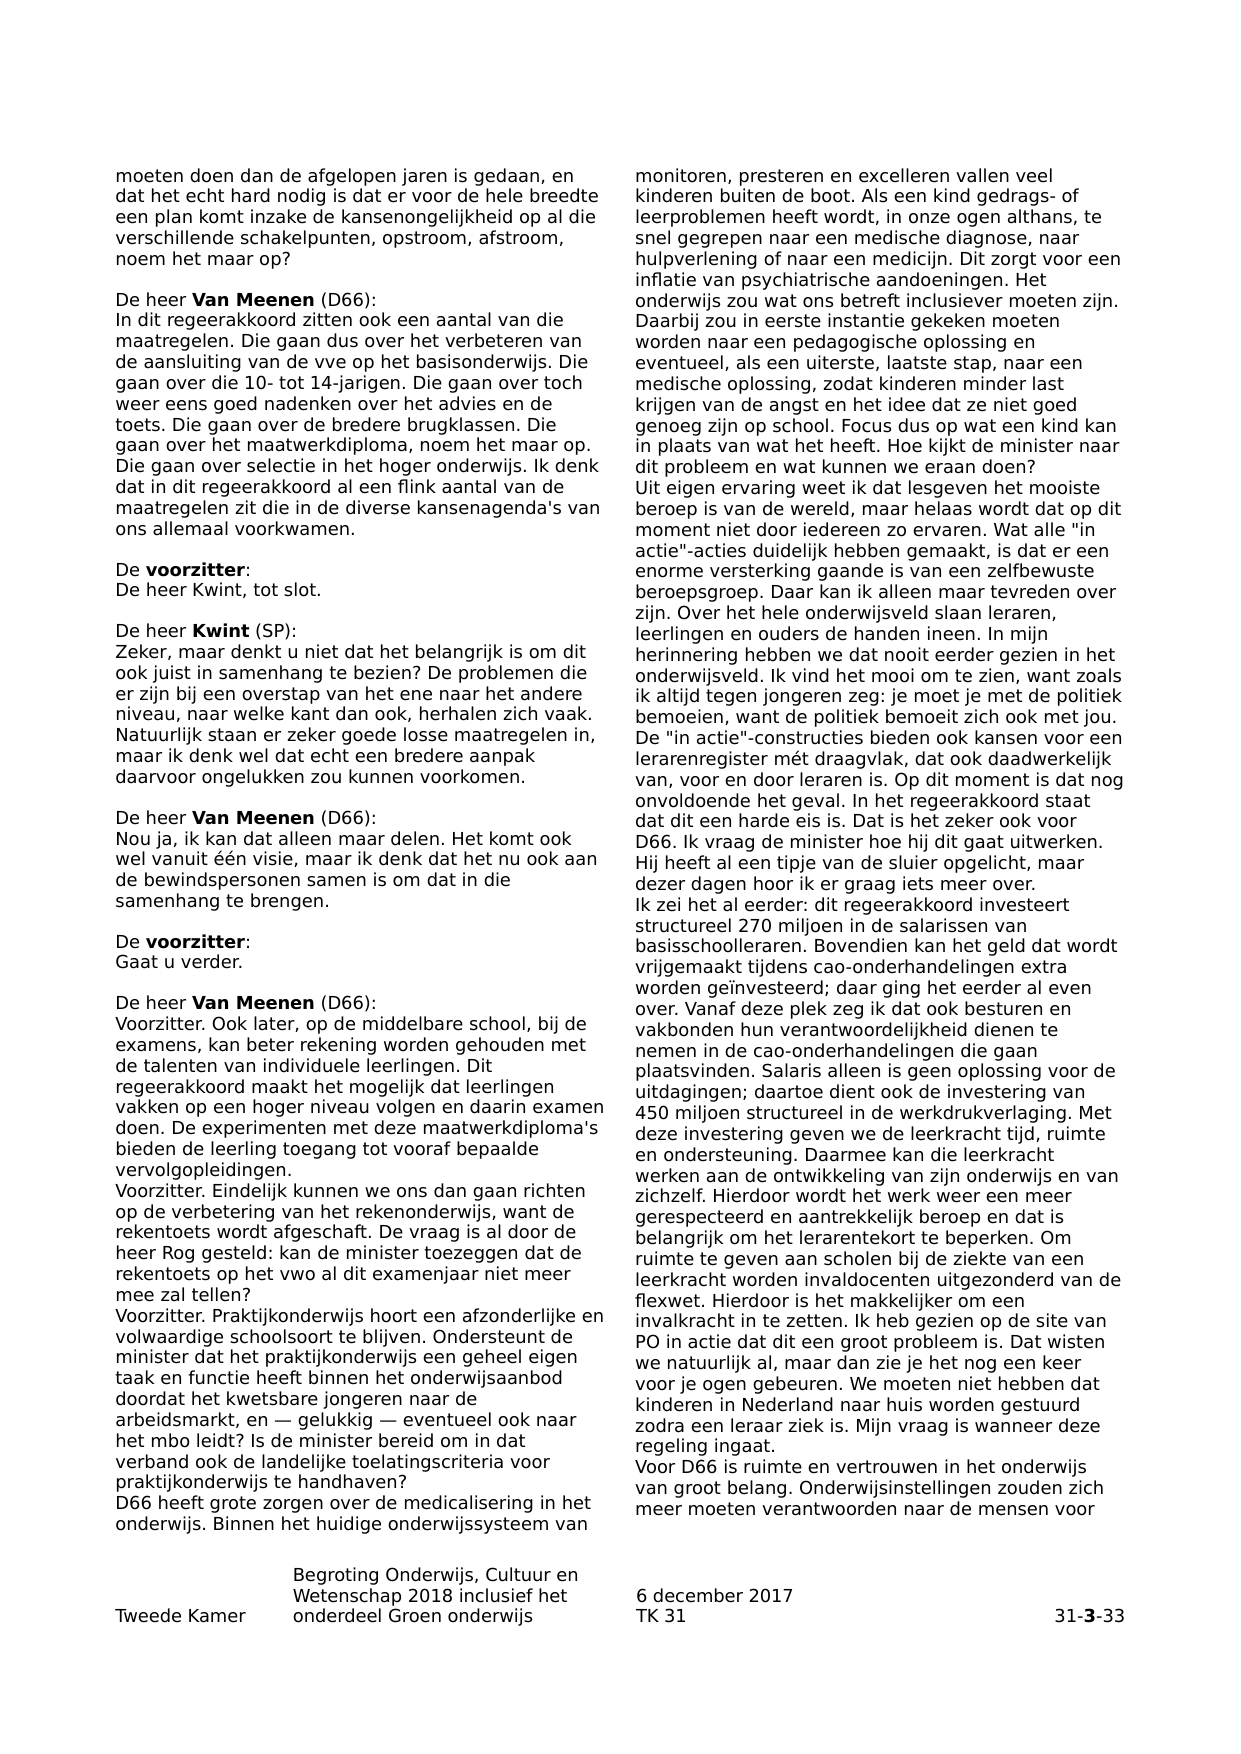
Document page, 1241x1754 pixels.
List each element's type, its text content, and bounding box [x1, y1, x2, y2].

text Uit eigen ervaring weet ik dat lesgeven het mooiste beroep is van de wereld, maar helaas wordt dat op dit moment niet door iedereen zo ervaren. Wat alle "in actie"-acties duidelijk hebben gemaakt, is dat er een enorme versterking gaande is van een zelfbewuste beroepsgroep. Daar kan ik alleen maar tevreden over zijn. Over het hele onderwijsveld slaan leraren, leerlingen en ouders de handen ineen. In mijn herinnering hebben we dat nooit eerder gezien in het onderwijsveld. Ik vind het mooi om te zien, want zoals ik altijd tegen jongeren zeg: je moet je met de politiek bemoeien, want de politiek bemoeit zich ook met jou. De "in actie"-constructies bieden ook kansen voor een lerarenregister mét draagvlak, dat ook daadwerkelijk van, voor en door leraren is. Op dit moment is dat nog onvoldoende het geval. In het regeerakkoord staat dat dit een harde eis is. Dat is het zeker ook voor D66. Ik vraag de minister hoe hij dit gaat uitwerken. Hij heeft al een tipje van de sluier opgelicht, maar dezer dagen hoor ik er graag iets meer over. [635, 478, 1125, 894]
text De heer Kwint, tot slot. [115, 580, 605, 601]
text De voorzitter: [115, 559, 605, 580]
text De heer Kwint (SP): [115, 621, 605, 642]
text monitoren, presteren en excelleren vallen veel kinderen buiten de boot. Als een kind gedrags- of leerproblemen heeft wordt, in onze ogen althans, te snel gegrepen naar een medische diagnose, naar hulpverlening of naar een medicijn. Dit zorgt voor een inflatie van psychiatrische aandoeningen. Het onderwijs zou wat ons betreft inclusiever moeten zijn. Daarbij zou in eerste instantie gekeken moeten worden naar een pedagogische oplossing en eventueel, als een uiterste, laatste stap, naar een medische oplossing, zodat kinderen minder last krijgen van de angst en het idee dat ze niet goed genoeg zijn op school. Focus dus op wat een kind kan in plaats van wat het heeft. Hoe kijkt de minister naar dit probleem en wat kunnen we eraan doen? [635, 165, 1125, 478]
text Nou ja, ik kan dat alleen maar delen. Het komt ook wel vanuit één visie, maar ik denk dat het nu ook aan de bewindspersonen samen is om dat in die samenhang te brengen. [115, 828, 605, 912]
text D66 heeft grote zorgen over de medicalisering in het onderwijs. Binnen het huidige onderwijssysteem van [115, 1493, 605, 1535]
text Voor D66 is ruimte en vertrouwen in het onderwijs van groot belang. Onderwijsinstellingen zouden zich meer moeten verantwoorden naar de mensen voor [635, 1457, 1125, 1519]
text De heer Van Meenen (D66): [115, 993, 605, 1014]
text Zeker, maar denkt u niet dat het belangrijk is om dit ook juist in samenhang te bezien? De problemen die er zijn bij een overstap van het ene naar het andere niveau, naar welke kant dan ook, herhalen zich vaak. Natuurlijk staan er zeker goede losse maatregelen in, maar ik denk wel dat echt een bredere aanpak daarvoor ongelukken zou kunnen voorkomen. [115, 642, 605, 787]
text Voorzitter. Ook later, op de middelbare school, bij de examens, kan beter rekening worden gehouden met de talenten van individuele leerlingen. Dit regeerakkoord maakt het mogelijk dat leerlingen vakken op een hoger niveau volgen en daarin examen doen. De experimenten met deze maatwerkdiploma's bieden de leerling toegang tot vooraf bepaalde vervolgopleidingen. [115, 1014, 605, 1181]
text Gaat u verder. [115, 952, 605, 973]
text In dit regeerakkoord zitten ook een aantal van die maatregelen. Die gaan dus over het verbeteren van de aansluiting van de vve op het basisonderwijs. Die gaan over die 10- tot 14-jarigen. Die gaan over toch weer eens goed nadenken over het advies en de toets. Die gaan over de bredere brugklassen. Die gaan over het maatwerkdiploma, noem het maar op. Die gaan over selectie in het hoger onderwijs. Ik denk dat in dit regeerakkoord al een flink aantal van de maatregelen zit die in de diverse kansenagenda's van ons allemaal voorkwamen. [115, 310, 605, 539]
text Voorzitter. Eindelijk kunnen we ons dan gaan richten op de verbetering van het rekenonderwijs, want de rekentoets wordt afgeschaft. De vraag is al door de heer Rog gesteld: kan de minister toezeggen dat de rekentoets op het vwo al dit examenjaar niet meer mee zal tellen? [115, 1181, 605, 1306]
text De heer Van Meenen (D66): [115, 807, 605, 828]
text Ik zei het al eerder: dit regeerakkoord investeert structureel 270 miljoen in de salarissen van basisschoolleraren. Bovendien kan het geld dat wordt vrijgemaakt tijdens cao-onderhandelingen extra worden geïnvesteerd; daar ging het eerder al even over. Vanaf deze plek zeg ik dat ook besturen en vakbonden hun verantwoordelijkheid dienen te nemen in de cao-onderhandelingen die gaan plaatsvinden. Salaris alleen is geen oplossing voor de uitdagingen; daartoe dient ook de investering van 450 miljoen structureel in de werkdrukverlaging. Met deze investering geven we de leerkracht tijd, ruimte en ondersteuning. Daarmee kan die leerkracht werken aan de ontwikkeling van zijn onderwijs en van zichzelf. Hierdoor wordt het werk weer een meer gerespecteerd en aantrekkelijk beroep en dat is belangrijk om het lerarentekort te beperken. Om ruimte te geven aan scholen bij de ziekte van een leerkracht worden invaldocenten uitgezonderd van de flexwet. Hierdoor is het makkelijker om een invalkracht in te zetten. Ik heb gezien op de site van PO in actie dat dit een groot probleem is. Dat wisten we natuurlijk al, maar dan zie je het nog een keer voor je ogen gebeuren. We moeten niet hebben dat kinderen in Nederland naar huis worden gestuurd zodra een leraar ziek is. Mijn vraag is wanneer deze regeling ingaat. [635, 894, 1125, 1457]
text moeten doen dan de afgelopen jaren is gedaan, en dat het echt hard nodig is dat er voor de hele breedte een plan komt inzake de kansenongelijkheid op al die verschillende schakelpunten, opstroom, afstroom, noem het maar op? [115, 165, 605, 269]
text De heer Van Meenen (D66): [115, 289, 605, 310]
text De voorzitter: [115, 932, 605, 952]
text Voorzitter. Praktijkonderwijs hoort een afzonderlijke en volwaardige schoolsoort te blijven. Ondersteunt de minister dat het praktijkonderwijs een geheel eigen taak en functie heeft binnen het onderwijsaanbod doordat het kwetsbare jongeren naar de arbeidsmarkt, en — gelukkig — eventueel ook naar het mbo leidt? Is de minister bereid om in dat verband ook de landelijke toelatingscriteria voor praktijkonderwijs te handhaven? [115, 1306, 605, 1493]
